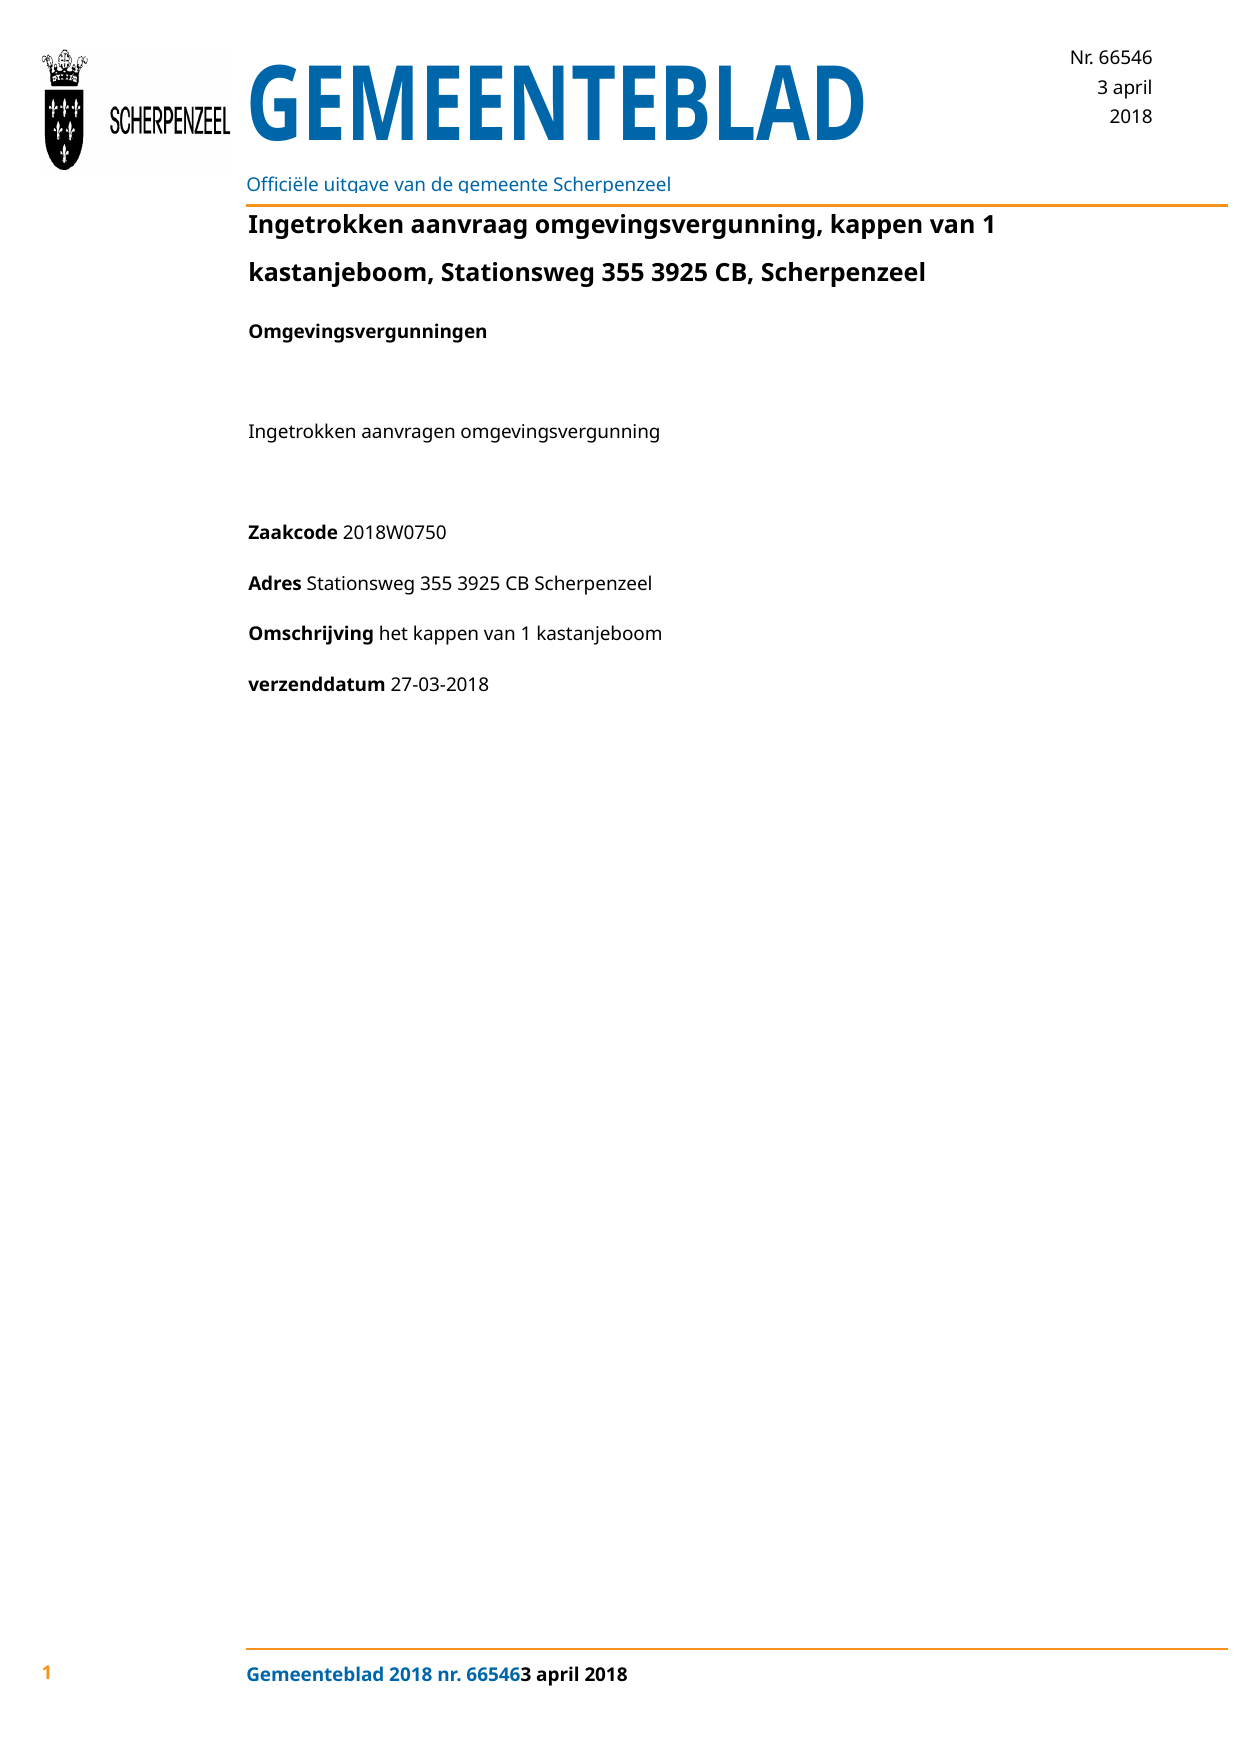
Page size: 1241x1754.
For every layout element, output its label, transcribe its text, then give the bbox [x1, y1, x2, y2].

text Omschrijving het kappen van 1 kastanjeboom [248, 620, 1152, 646]
text Ingetrokken aanvraag omgevingsvergunning, kappen van 1 kastanjeboom, Stationsweg 355 3925 CB, Scherpenzeel [248, 207, 1152, 288]
text Adres Stationsweg 355 3925 CB Scherpenzeel [248, 570, 1152, 596]
text Zaakcode 2018W0750 [248, 519, 1152, 545]
text Ingetrokken aanvragen omgevingsvergunning [248, 419, 1152, 444]
text Omgevingsvergunningen [248, 318, 1152, 344]
text verzenddatum 27-03-2018 [248, 671, 1152, 697]
picture [41, 47, 231, 172]
